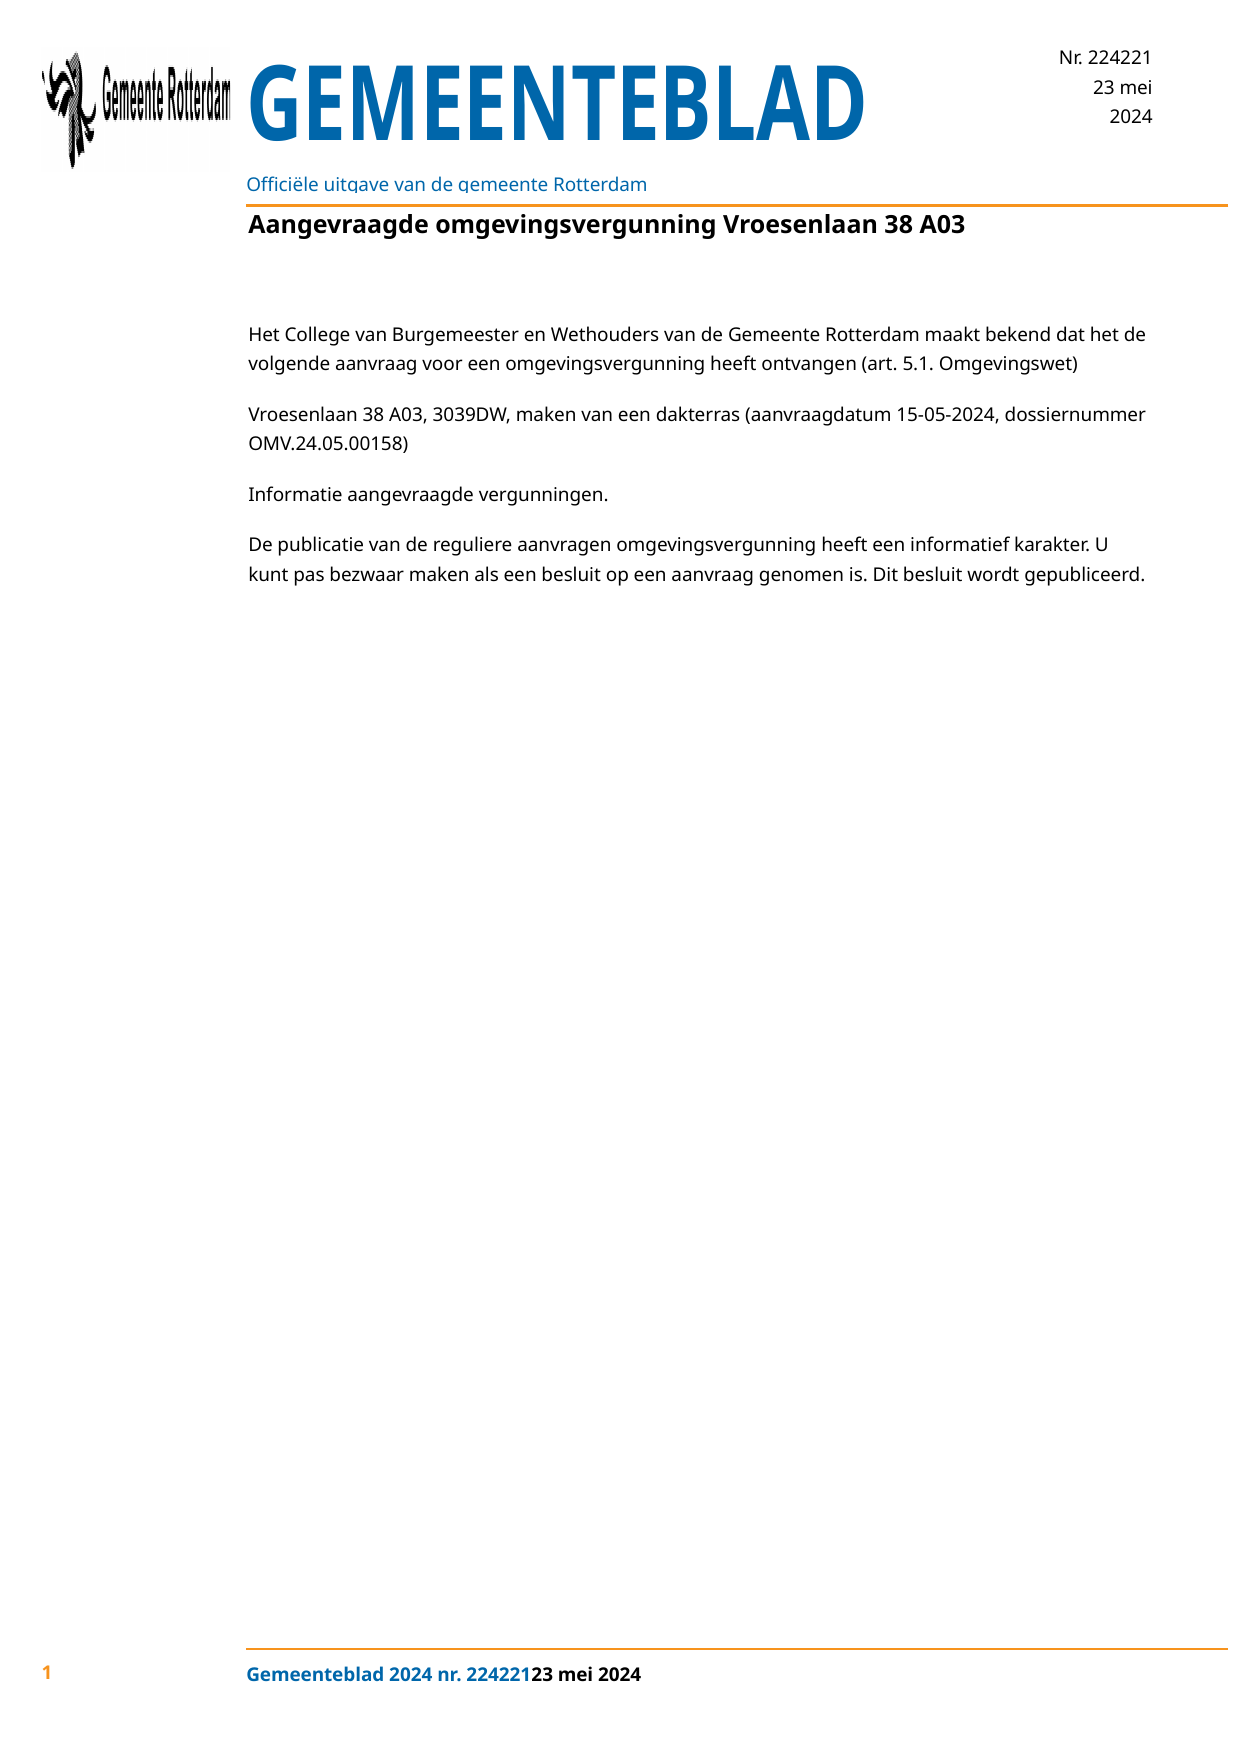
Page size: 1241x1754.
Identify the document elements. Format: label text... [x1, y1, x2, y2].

text Vroesenlaan 38 A03, 3039DW, maken van een dakterras (aanvraagdatum 15-05-2024, dossiernummer OMV.24.05.00158) [248, 401, 1152, 456]
picture [41, 47, 231, 172]
text Het College van Burgemeester en Wethouders van de Gemeente Rotterdam maakt bekend dat het de volgende aanvraag voor een omgevingsvergunning heeft ontvangen (art. 5.1. Omgevingswet) [248, 321, 1152, 376]
text De publicatie van de reguliere aanvragen omgevingsvergunning heeft een informatief karakter. U kunt pas bezwaar maken als een besluit op een aanvraag genomen is. Dit besluit wordt gepubliceerd. [248, 531, 1152, 586]
text Aangevraagde omgevingsvergunning Vroesenlaan 38 A03 [248, 207, 1152, 241]
text Informatie aangevraagde vergunningen. [248, 481, 1152, 506]
